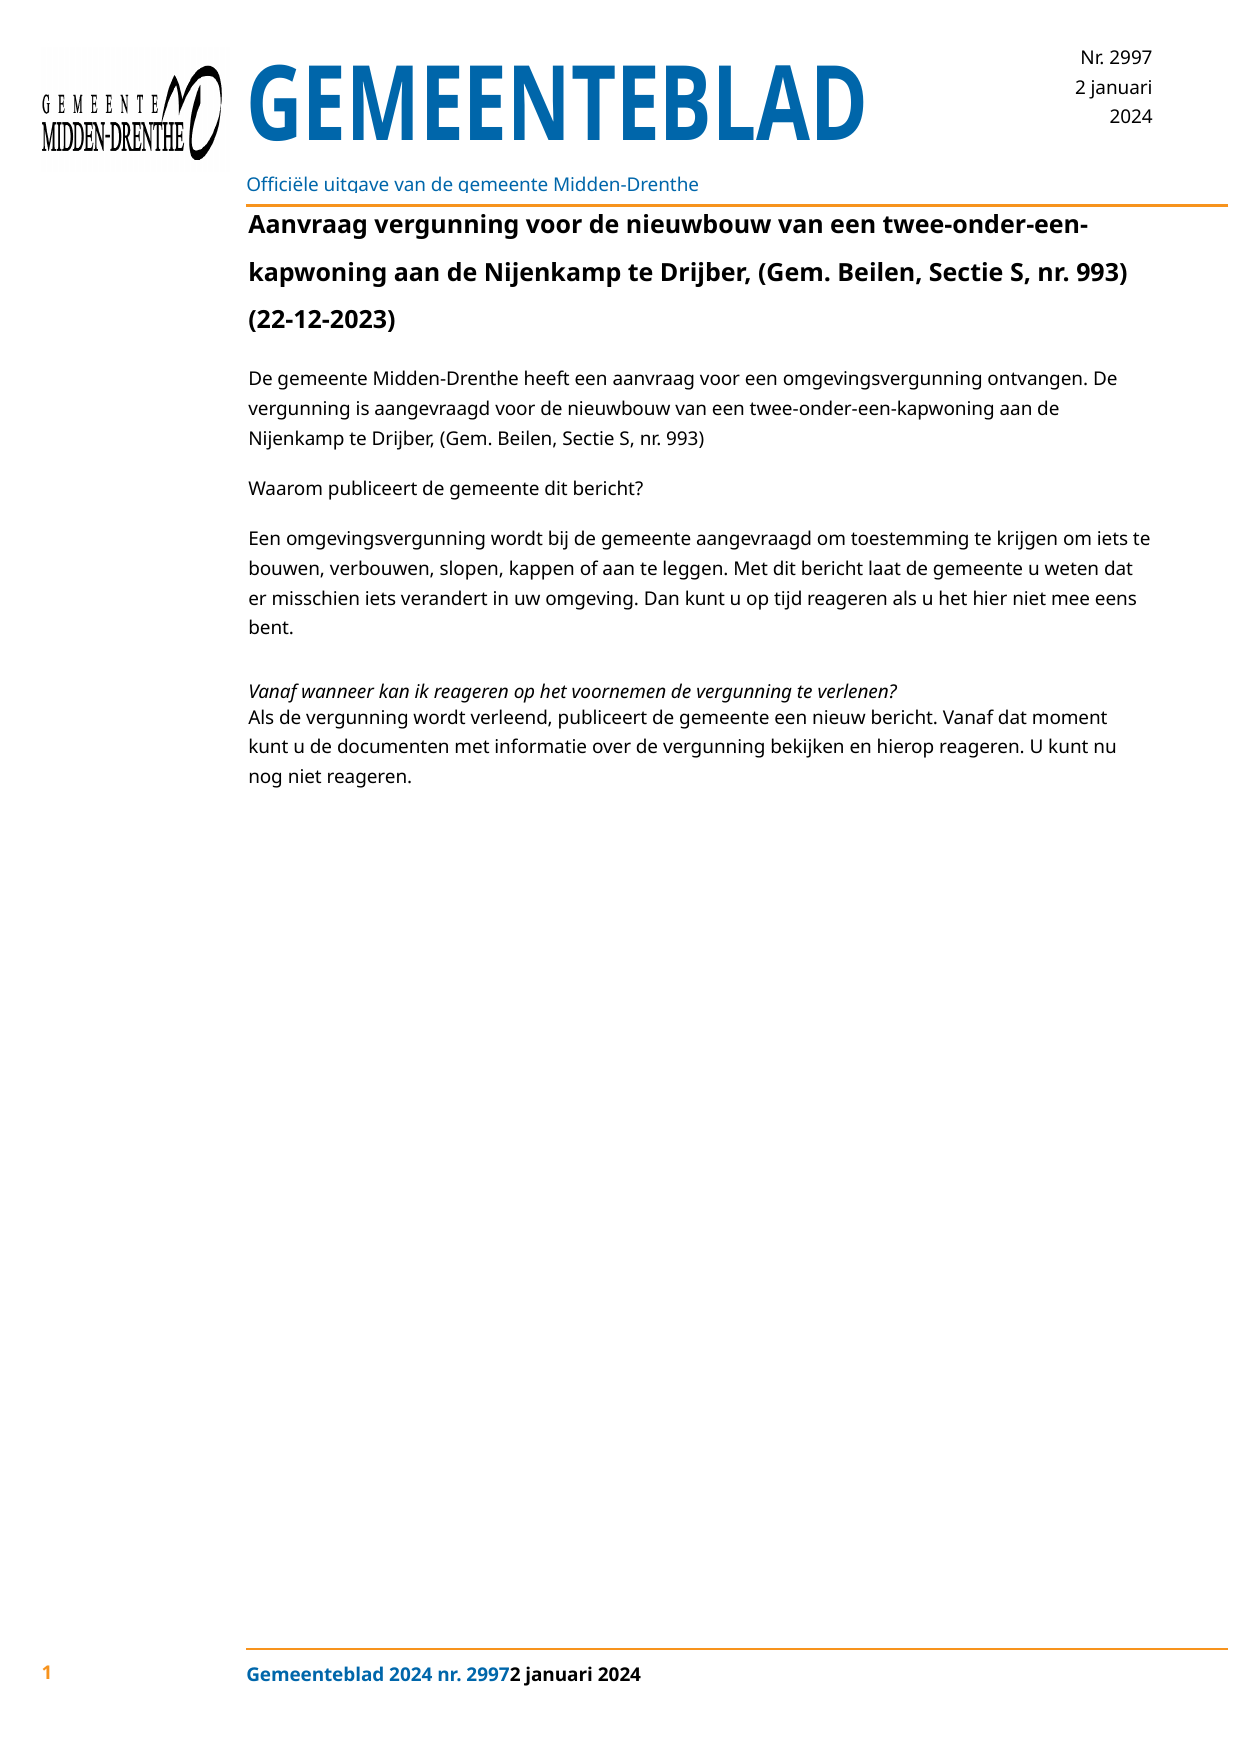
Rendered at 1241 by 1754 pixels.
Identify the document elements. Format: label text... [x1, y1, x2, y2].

text Een omgevingsvergunning wordt bij de gemeente aangevraagd om toestemming te krijgen om iets te bouwen, verbouwen, slopen, kappen of aan te leggen. Met dit bericht laat de gemeente u weten dat er misschien iets verandert in uw omgeving. Dan kunt u op tijd reageren als u het hier niet mee eens bent. [248, 526, 1152, 640]
picture [41, 47, 231, 172]
text Vanaf wanneer kan ik reageren op het voornemen de vergunning te verlenen? [248, 678, 1152, 704]
text Waarom publiceert de gemeente dit bericht? [248, 475, 1152, 501]
text Als de vergunning wordt verleend, publiceert de gemeente een nieuw bericht. Vanaf dat moment kunt u de documenten met informatie over de vergunning bekijken en hierop reageren. U kunt nu nog niet reageren. [248, 704, 1152, 789]
text Aanvraag vergunning voor de nieuwbouw van een twee-onder-een-kapwoning aan de Nijenkamp te Drijber, (Gem. Beilen, Sectie S, nr. 993) (22-12-2023) [248, 207, 1152, 336]
text De gemeente Midden-Drenthe heeft een aanvraag voor een omgevingsvergunning ontvangen. De vergunning is aangevraagd voor de nieuwbouw van een twee-onder-een-kapwoning aan de Nijenkamp te Drijber, (Gem. Beilen, Sectie S, nr. 993) [248, 366, 1152, 450]
